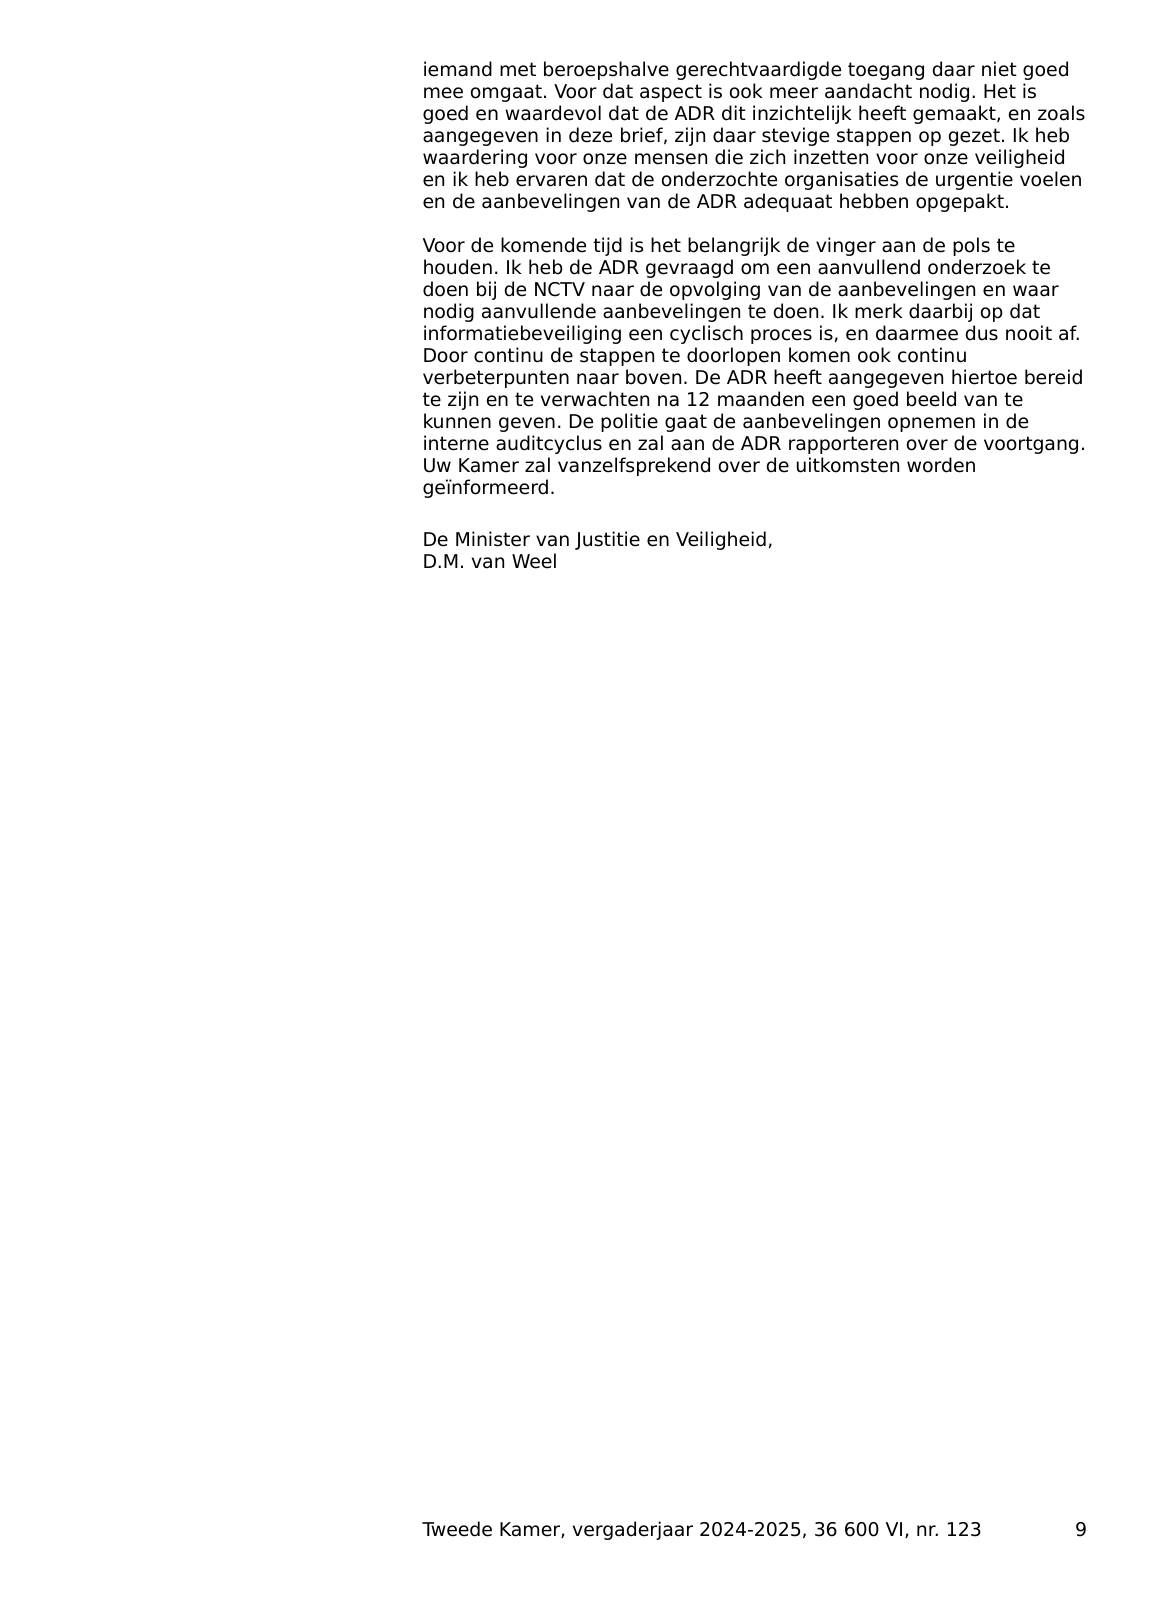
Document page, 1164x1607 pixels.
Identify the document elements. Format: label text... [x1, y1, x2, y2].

text Voor de komende tijd is het belangrijk de vinger aan de pols te houden. Ik heb de ADR gevraagd om een aanvullend onderzoek te doen bij de NCTV naar de opvolging van de aanbevelingen en waar nodig aanvullende aanbevelingen te doen. Ik merk daarbij op dat informatiebeveiliging een cyclisch proces is, en daarmee dus nooit af. Door continu de stappen te doorlopen komen ook continu verbeterpunten naar boven. De ADR heeft aangegeven hiertoe bereid te zijn en te verwachten na 12 maanden een goed beeld van te kunnen geven. De politie gaat de aanbevelingen opnemen in de interne auditcyclus en zal aan de ADR rapporteren over de voortgang. Uw Kamer zal vanzelfsprekend over de uitkomsten worden geïnformeerd. [422, 235, 1087, 499]
text De Minister van Justitie en Veiligheid, D.M. van Weel [422, 529, 1087, 573]
text iemand met beroepshalve gerechtvaardigde toegang daar niet goed mee omgaat. Voor dat aspect is ook meer aandacht nodig. Het is goed en waardevol dat de ADR dit inzichtelijk heeft gemaakt, en zoals aangegeven in deze brief, zijn daar stevige stappen op gezet. Ik heb waardering voor onze mensen die zich inzetten voor onze veiligheid en ik heb ervaren dat de onderzochte organisaties de urgentie voelen en de aanbevelingen van de ADR adequaat hebben opgepakt. [422, 59, 1087, 213]
